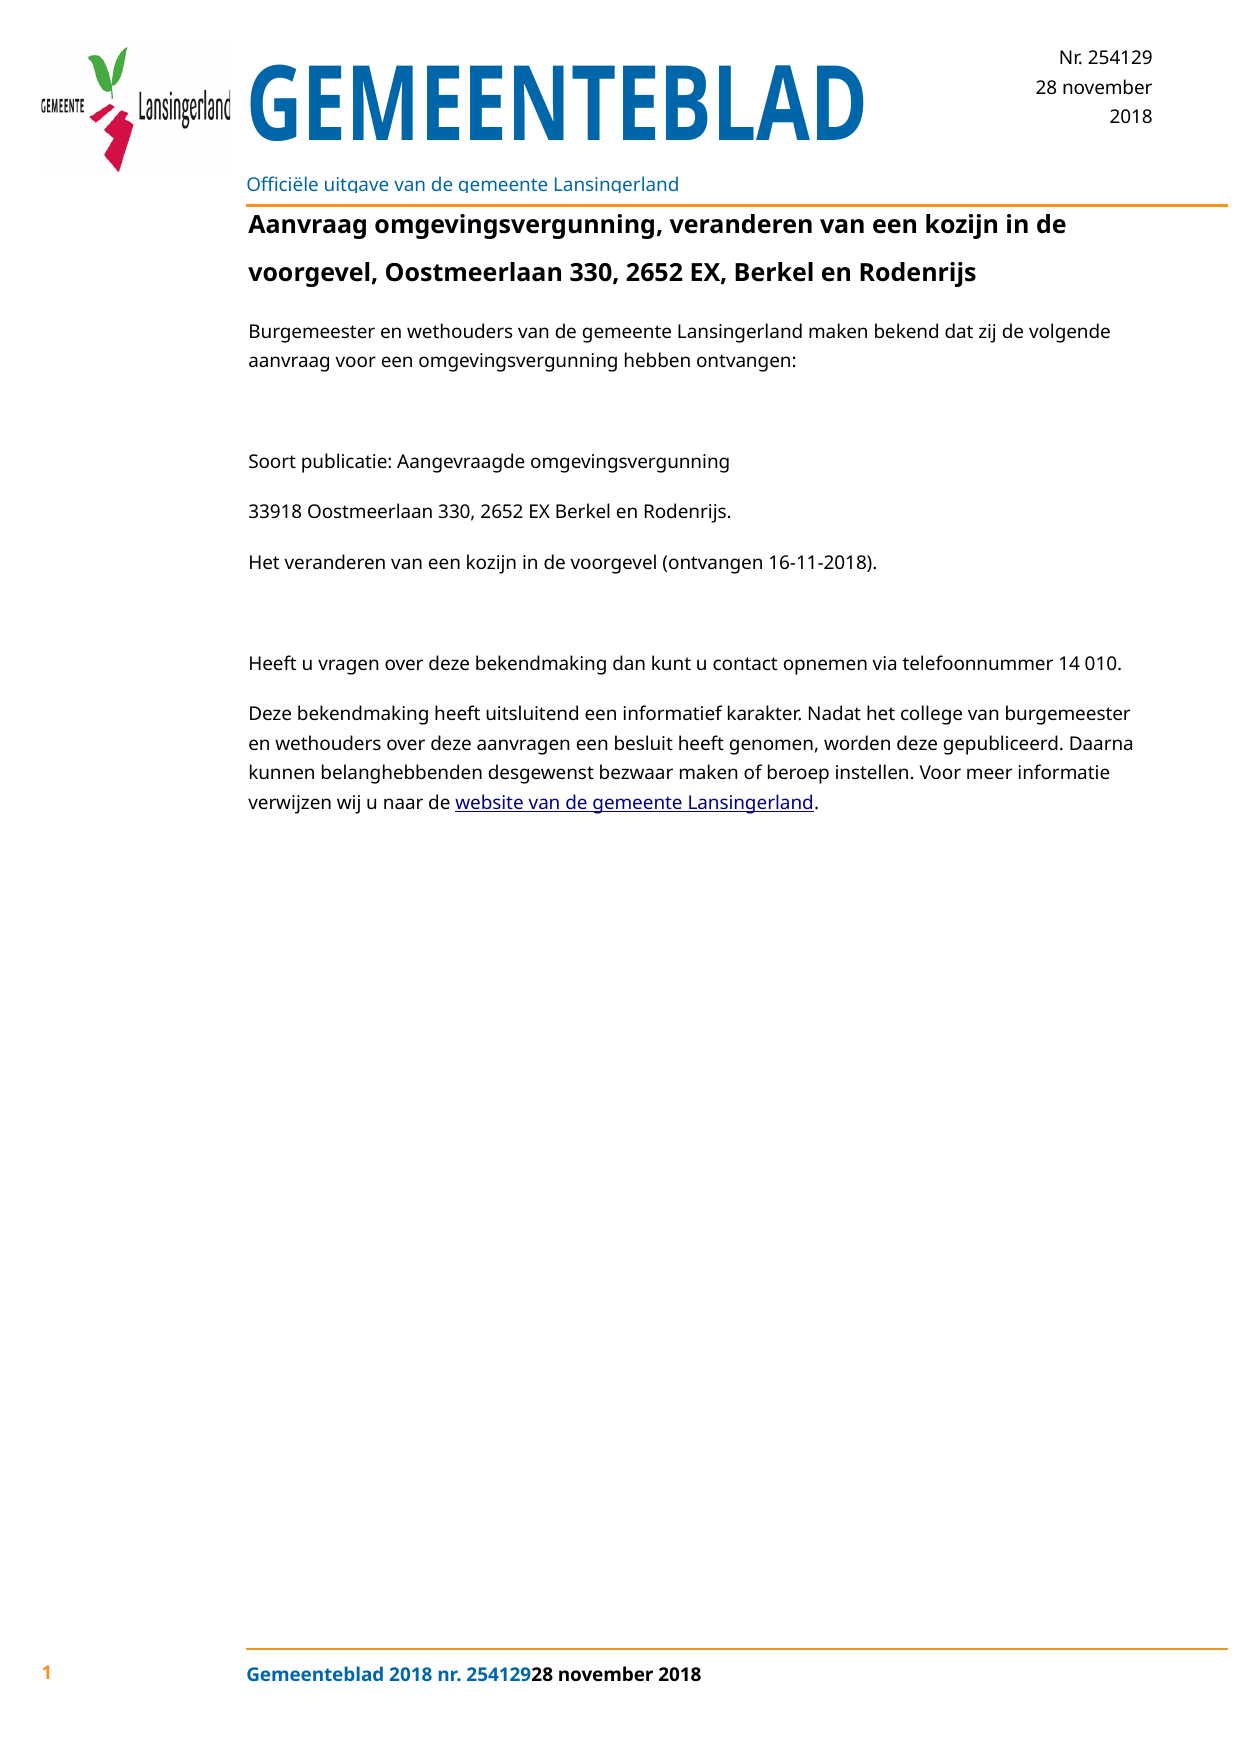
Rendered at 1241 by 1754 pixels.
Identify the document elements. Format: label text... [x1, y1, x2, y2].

text Het veranderen van een kozijn in de voorgevel (ontvangen 16-11-2018). [248, 549, 1152, 575]
text Heeft u vragen over deze bekendmaking dan kunt u contact opnemen via telefoonnummer 14 010. [248, 650, 1152, 676]
text Soort publicatie: Aangevraagde omgevingsvergunning [248, 448, 1152, 474]
text Deze bekendmaking heeft uitsluitend een informatief karakter. Nadat het college van burgemeester en wethouders over deze aanvragen een besluit heeft genomen, worden deze gepubliceerd. Daarna kunnen belanghebbenden desgewenst bezwaar maken of beroep instellen. Voor meer informatie verwijzen wij u naar de website van de gemeente Lansingerland. [248, 700, 1152, 815]
picture [41, 47, 231, 172]
text Burgemeester en wethouders van de gemeente Lansingerland maken bekend dat zij de volgende aanvraag voor een omgevingsvergunning hebben ontvangen: [248, 318, 1152, 373]
text Aanvraag omgevingsvergunning, veranderen van een kozijn in de voorgevel, Oostmeerlaan 330, 2652 EX, Berkel en Rodenrijs [248, 207, 1152, 288]
text 33918 Oostmeerlaan 330, 2652 EX Berkel en Rodenrijs. [248, 499, 1152, 524]
